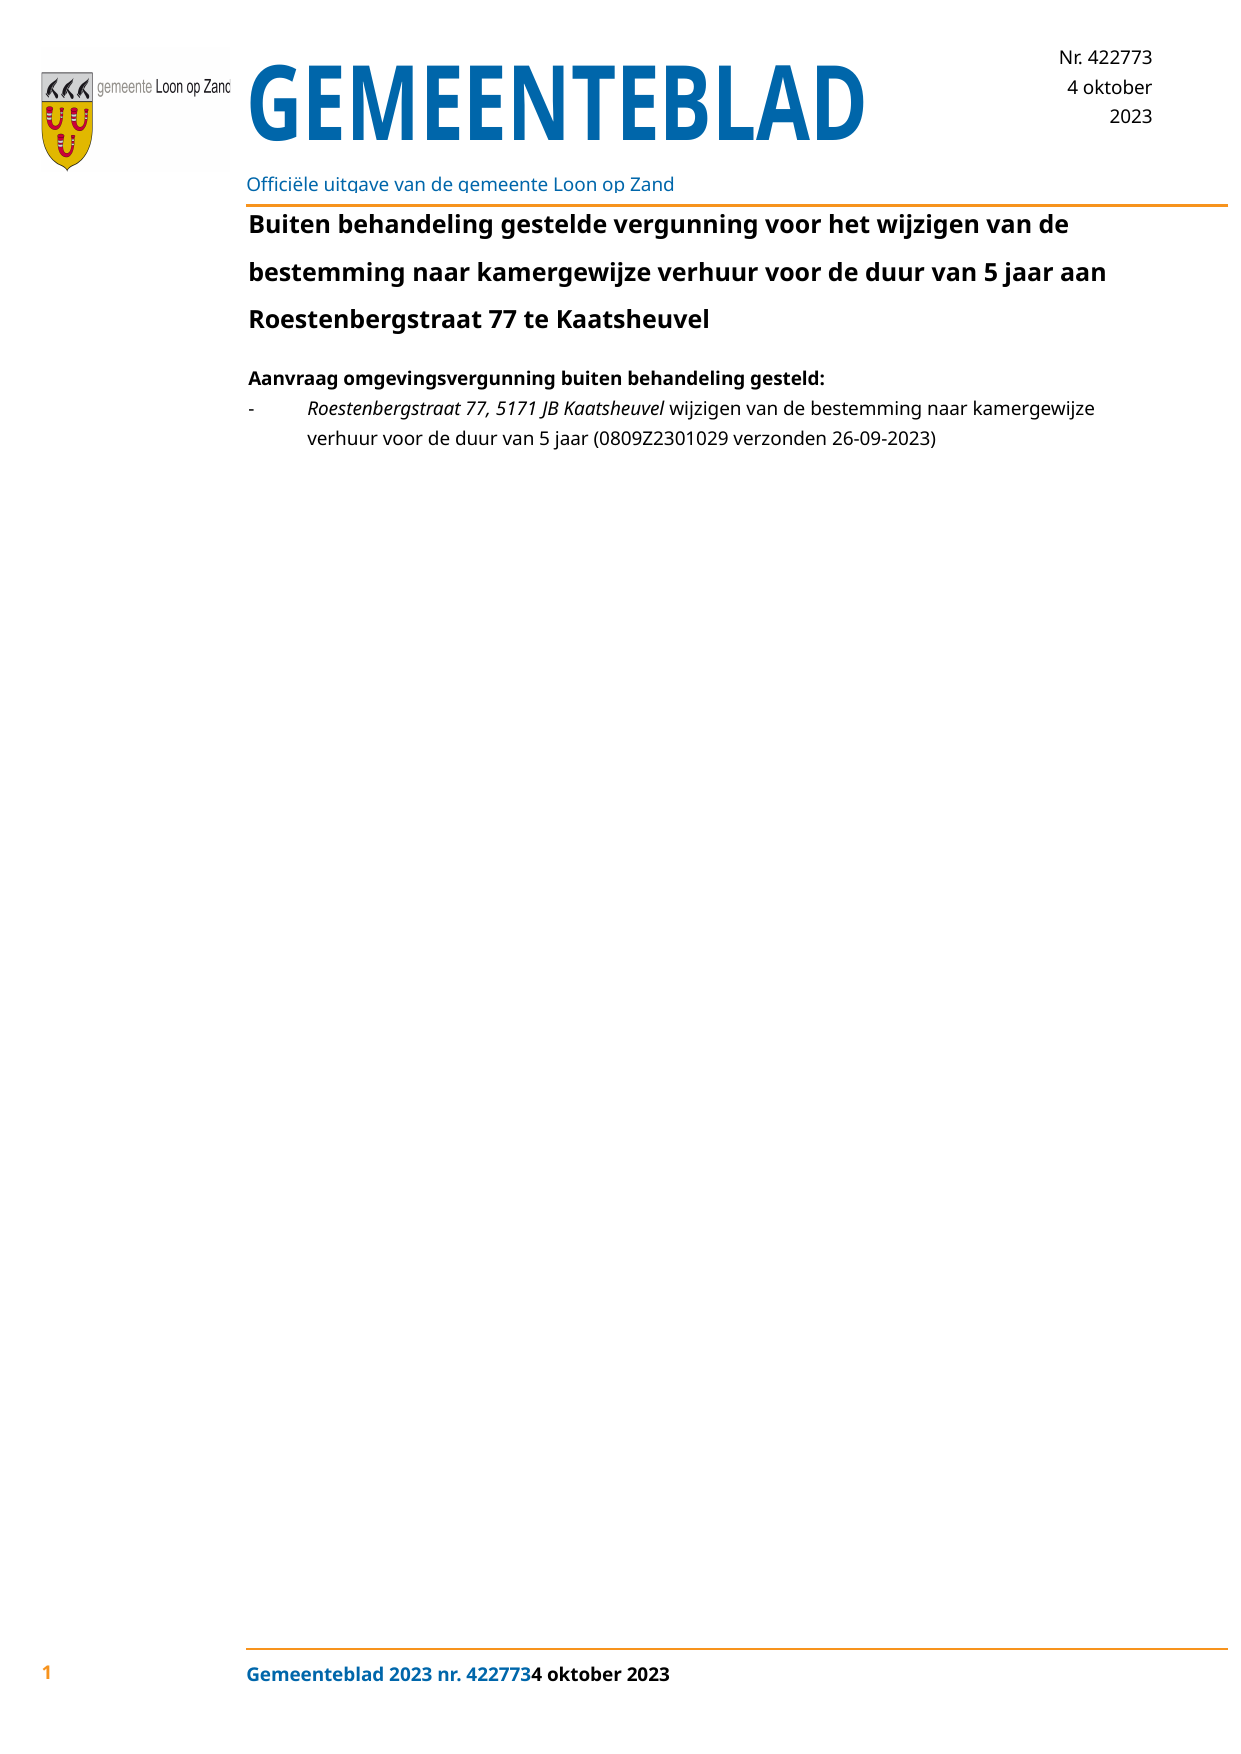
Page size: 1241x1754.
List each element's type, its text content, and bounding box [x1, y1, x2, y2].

text Buiten behandeling gestelde vergunning voor het wijzigen van de bestemming naar kamergewijze verhuur voor de duur van 5 jaar aan Roestenbergstraat 77 te Kaatsheuvel [248, 207, 1152, 336]
picture [41, 47, 231, 172]
list Roestenbergstraat 77, 5171 JB Kaatsheuvel wijzigen van de bestemming naar kamergewijze verhuur voor de duur van 5 jaar (0809Z2301029 verzonden 26-09-2023) [248, 395, 1152, 450]
text Aanvraag omgevingsvergunning buiten behandeling gesteld: [248, 366, 1152, 391]
